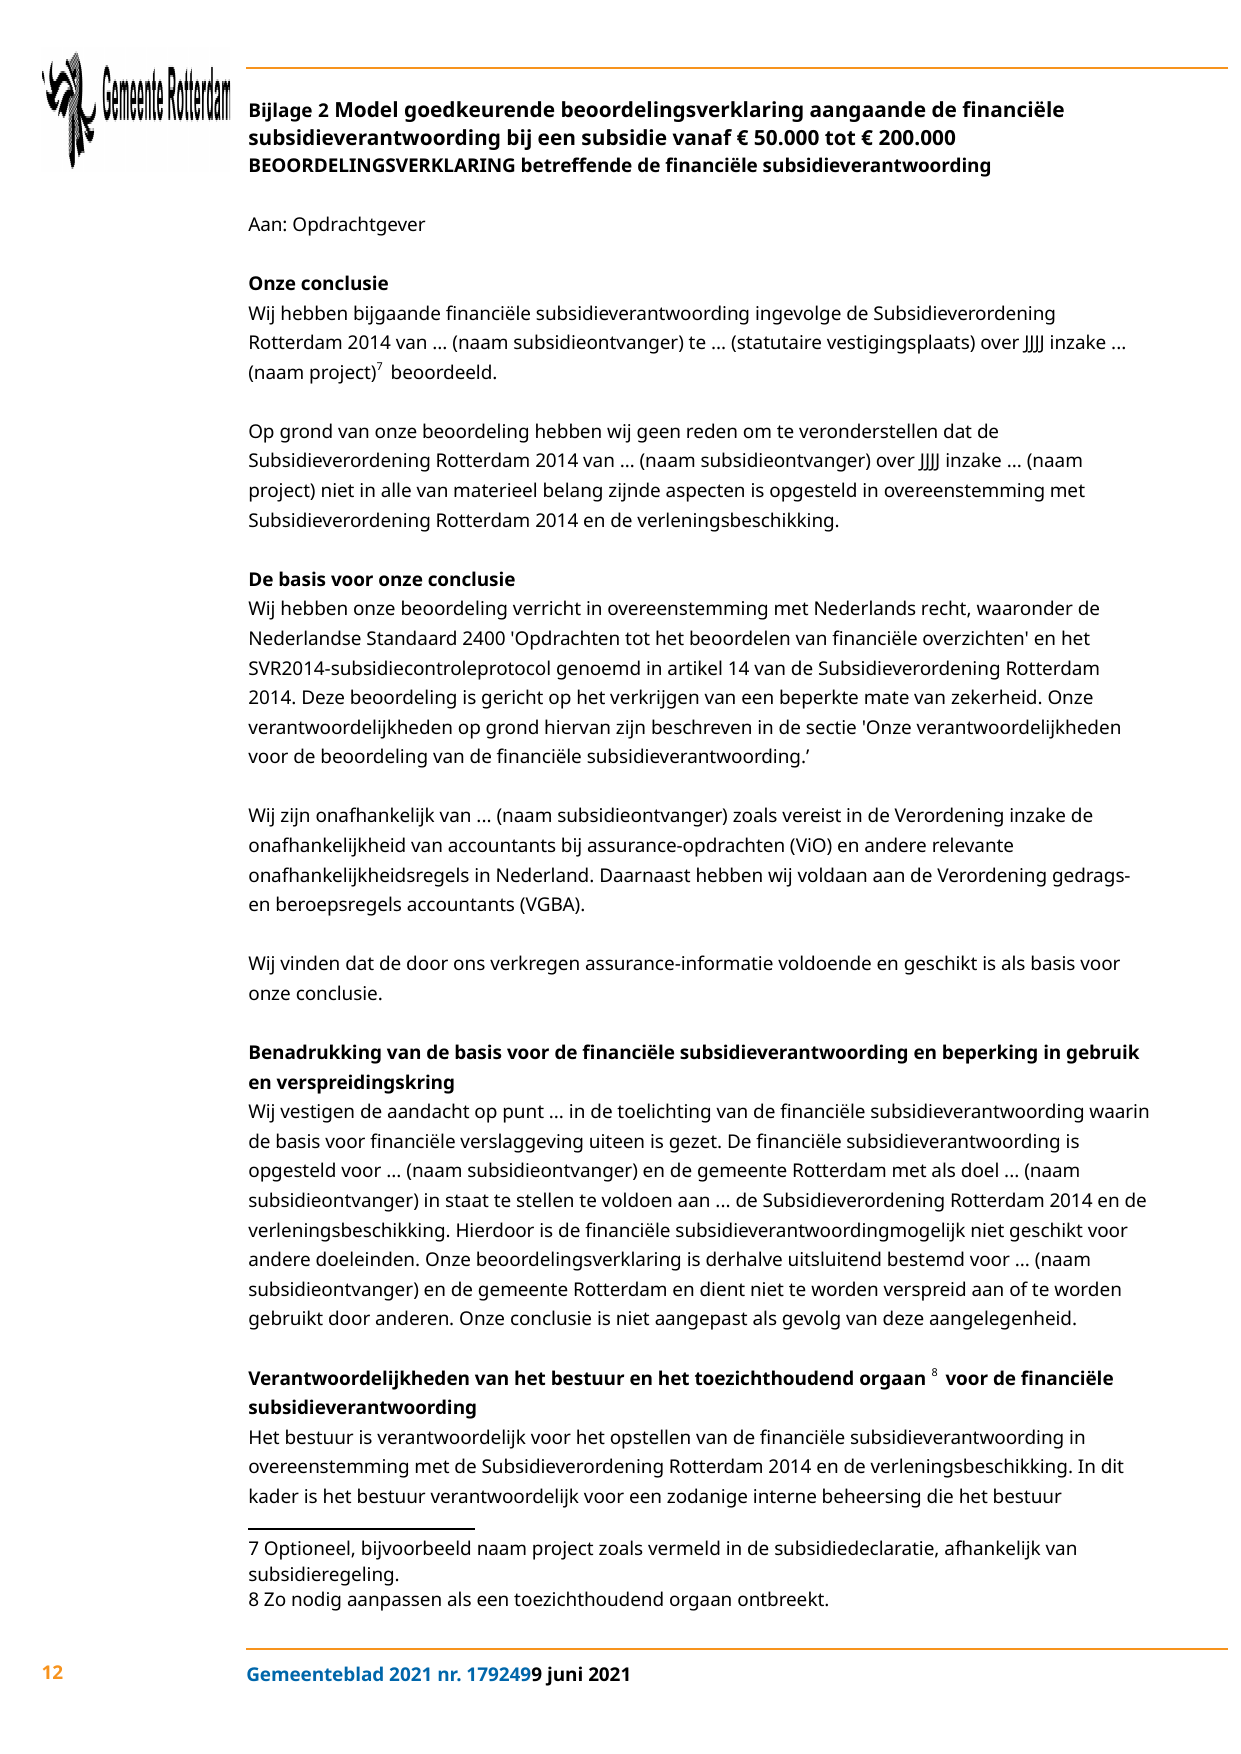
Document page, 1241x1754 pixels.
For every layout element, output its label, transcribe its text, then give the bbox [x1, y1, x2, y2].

text Het bestuur is verantwoordelijk voor het opstellen van de financiële subsidieverantwoording in overeenstemming met de Subsidieverordening Rotterdam 2014 en de verleningsbeschikking. In dit kader is het bestuur verantwoordelijk voor een zodanige interne beheersing die het bestuur [248, 1424, 1152, 1509]
text Zo nodig aanpassen als een toezichthoudend orgaan ontbreekt. [248, 1586, 1152, 1612]
text BEOORDELINGSVERKLARING betreffende de financiële subsidieverantwoording [248, 152, 1152, 177]
text Op grond van onze beoordeling hebben wij geen reden om te veronderstellen dat de Subsidieverordening Rotterdam 2014 van … (naam subsidieontvanger) over JJJJ inzake ... (naam project) niet in alle van materieel belang zijnde aspecten is opgesteld in overeenstemming met Subsidieverordening Rotterdam 2014 en de verleningsbeschikking. [248, 418, 1152, 532]
text Wij vestigen de aandacht op punt ... in de toelichting van de financiële subsidieverantwoording waarin de basis voor financiële verslaggeving uiteen is gezet. De financiële subsidieverantwoording is opgesteld voor ... (naam subsidieontvanger) en de gemeente Rotterdam met als doel ... (naam subsidieontvanger) in staat te stellen te voldoen aan ... de Subsidieverordening Rotterdam 2014 en de verleningsbeschikking. Hierdoor is de financiële subsidieverantwoordingmogelijk niet geschikt voor andere doeleinden. Onze beoordelingsverklaring is derhalve uitsluitend bestemd voor ... (naam subsidieontvanger) en de gemeente Rotterdam en dient niet te worden verspreid aan of te worden gebruikt door anderen. Onze conclusie is niet aangepast als gevolg van deze aangelegenheid. [248, 1098, 1152, 1331]
text Aan: Opdrachtgever [248, 211, 1152, 237]
text Bijlage 2 Model goedkeurende beoordelingsverklaring aangaande de financiële subsidieverantwoording bij een subsidie vanaf € 50.000 tot € 200.000 [248, 95, 1152, 152]
text Wij zijn onafhankelijk van ... (naam subsidieontvanger) zoals vereist in de Verordening inzake de onafhankelijkheid van accountants bij assurance-opdrachten (ViO) en andere relevante onafhankelijkheidsregels in Nederland. Daarnaast hebben wij voldaan aan de Verordening gedrags- en beroepsregels accountants (VGBA). [248, 803, 1152, 917]
picture [41, 47, 231, 172]
text Optioneel, bijvoorbeeld naam project zoals vermeld in de subsidiedeclaratie, afhankelijk van subsidieregeling. [248, 1535, 1152, 1586]
text Wij vinden dat de door ons verkregen assurance-informatie voldoende en geschikt is als basis voor onze conclusie. [248, 951, 1152, 1006]
text De basis voor onze conclusie [248, 566, 1152, 592]
text Wij hebben onze beoordeling verricht in overeenstemming met Nederlands recht, waaronder de Nederlandse Standaard 2400 'Opdrachten tot het beoordelen van financiële overzichten' en het SVR2014-subsidiecontroleprotocol genoemd in artikel 14 van de Subsidieverordening Rotterdam 2014. Deze beoordeling is gericht op het verkrijgen van een beperkte mate van zekerheid. Onze verantwoordelijkheden op grond hiervan zijn beschreven in de sectie 'Onze verantwoordelijkheden voor de beoordeling van de financiële subsidieverantwoording.’ [248, 596, 1152, 769]
text Onze conclusie [248, 270, 1152, 296]
text Benadrukking van de basis voor de financiële subsidieverantwoording en beperking in gebruik en verspreidingskring [248, 1039, 1152, 1094]
text Verantwoordelijkheden van het bestuur en het toezichthoudend orgaan voor de financiële subsidieverantwoording [248, 1365, 1152, 1420]
text Wij hebben bijgaande financiële subsidieverantwoording ingevolge de Subsidieverordening Rotterdam 2014 van ... (naam subsidieontvanger) te ... (statutaire vestigingsplaats) over JJJJ inzake ... (naam project) beoordeeld. [248, 300, 1152, 384]
